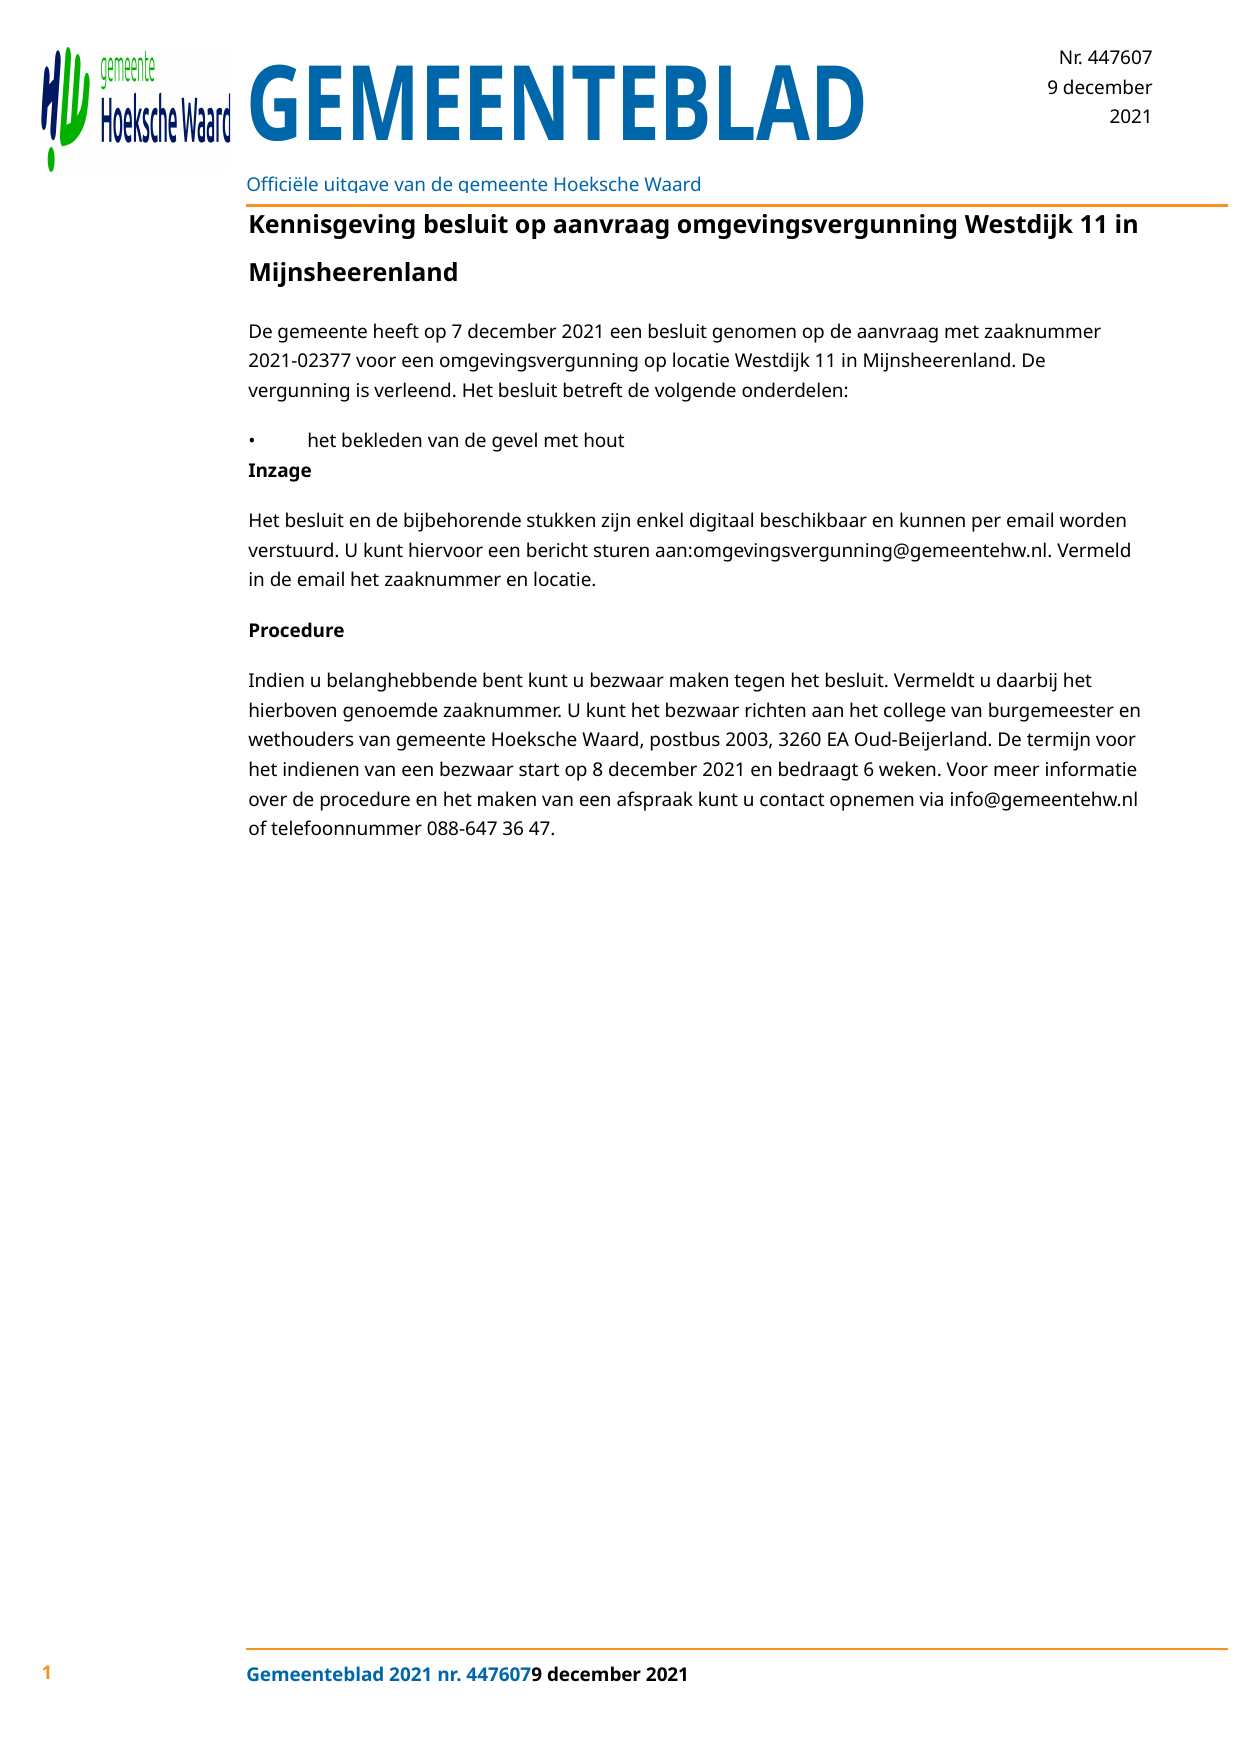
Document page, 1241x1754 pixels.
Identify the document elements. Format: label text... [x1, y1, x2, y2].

text Kennisgeving besluit op aanvraag omgevingsvergunning Westdijk 11 in Mijnsheerenland [248, 207, 1152, 288]
text De gemeente heeft op 7 december 2021 een besluit genomen op de aanvraag met zaaknummer 2021-02377 voor een omgevingsvergunning op locatie Westdijk 11 in Mijnsheerenland. De vergunning is verleend. Het besluit betreft de volgende onderdelen: [248, 318, 1152, 403]
picture [41, 47, 231, 172]
text Het besluit en de bijbehorende stukken zijn enkel digitaal beschikbaar en kunnen per email worden verstuurd. U kunt hiervoor een bericht sturen aan:omgevingsvergunning@gemeentehw.nl. Vermeld in de email het zaaknummer en locatie. [248, 507, 1152, 592]
list het bekleden van de gevel met hout [248, 427, 1152, 453]
text Indien u belanghebbende bent kunt u bezwaar maken tegen het besluit. Vermeldt u daarbij het hierboven genoemde zaaknummer. U kunt het bezwaar richten aan het college van burgemeester en wethouders van gemeente Hoeksche Waard, postbus 2003, 3260 EA Oud-Beijerland. De termijn voor het indienen van een bezwaar start op 8 december 2021 en bedraagt 6 weken. Voor meer informatie over de procedure en het maken van een afspraak kunt u contact opnemen via info@gemeentehw.nl of telefoonnummer 088-647 36 47. [248, 667, 1152, 841]
text Inzage [248, 457, 1152, 483]
text Procedure [248, 617, 1152, 643]
